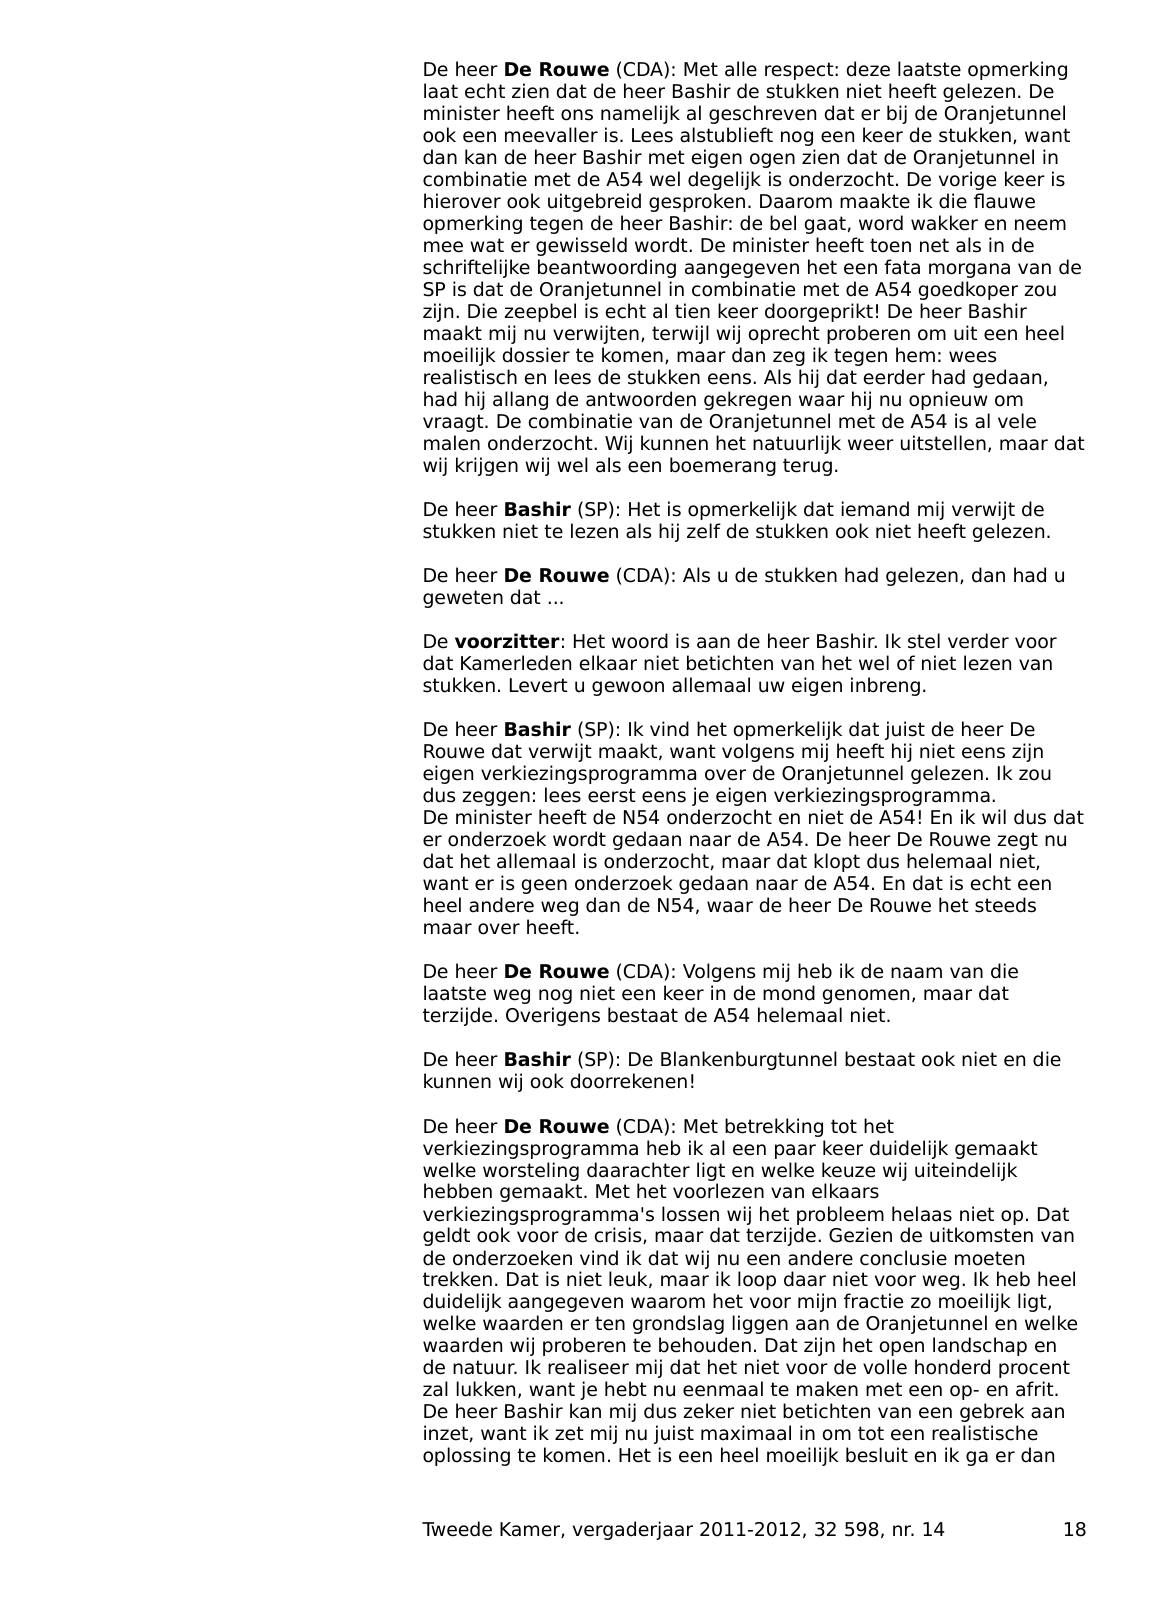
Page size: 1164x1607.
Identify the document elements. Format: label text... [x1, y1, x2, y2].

text De heer De Rouwe (CDA): Met betrekking tot het verkiezingsprogramma heb ik al een paar keer duidelijk gemaakt welke worsteling daarachter ligt en welke keuze wij uiteindelijk hebben gemaakt. Met het voorlezen van elkaars verkiezingsprogramma's lossen wij het probleem helaas niet op. Dat geldt ook voor de crisis, maar dat terzijde. Gezien de uitkomsten van de onderzoeken vind ik dat wij nu een andere conclusie moeten trekken. Dat is niet leuk, maar ik loop daar niet voor weg. Ik heb heel duidelijk aangegeven waarom het voor mijn fractie zo moeilijk ligt, welke waarden er ten grondslag liggen aan de Oranjetunnel en welke waarden wij proberen te behouden. Dat zijn het open landschap en de natuur. Ik realiseer mij dat het niet voor de volle honderd procent zal lukken, want je hebt nu eenmaal te maken met een op- en afrit. De heer Bashir kan mij dus zeker niet betichten van een gebrek aan inzet, want ik zet mij nu juist maximaal in om tot een realistische oplossing te komen. Het is een heel moeilijk besluit en ik ga er dan [422, 1116, 1087, 1467]
text De heer De Rouwe (CDA): Met alle respect: deze laatste opmerking laat echt zien dat de heer Bashir de stukken niet heeft gelezen. De minister heeft ons namelijk al geschreven dat er bij de Oranjetunnel ook een meevaller is. Lees alstublieft nog een keer de stukken, want dan kan de heer Bashir met eigen ogen zien dat de Oranjetunnel in combinatie met de A54 wel degelijk is onderzocht. De vorige keer is hierover ook uitgebreid gesproken. Daarom maakte ik die flauwe opmerking tegen de heer Bashir: de bel gaat, word wakker en neem mee wat er gewisseld wordt. De minister heeft toen net als in de schriftelijke beantwoording aangegeven het een fata morgana van de SP is dat de Oranjetunnel in combinatie met de A54 goedkoper zou zijn. Die zeepbel is echt al tien keer doorgeprikt! De heer Bashir maakt mij nu verwijten, terwijl wij oprecht proberen om uit een heel moeilijk dossier te komen, maar dan zeg ik tegen hem: wees realistisch en lees de stukken eens. Als hij dat eerder had gedaan, had hij allang de antwoorden gekregen waar hij nu opnieuw om vraagt. De combinatie van de Oranjetunnel met de A54 is al vele malen onderzocht. Wij kunnen het natuurlijk weer uitstellen, maar dat wij krijgen wij wel als een boemerang terug. [422, 59, 1087, 477]
text De heer Bashir (SP): De Blankenburgtunnel bestaat ook niet en die kunnen wij ook doorrekenen! [422, 1049, 1087, 1093]
text De minister heeft de N54 onderzocht en niet de A54! En ik wil dus dat er onderzoek wordt gedaan naar de A54. De heer De Rouwe zegt nu dat het allemaal is onderzocht, maar dat klopt dus helemaal niet, want er is geen onderzoek gedaan naar de A54. En dat is echt een heel andere weg dan de N54, waar de heer De Rouwe het steeds maar over heeft. [422, 807, 1087, 939]
text De heer Bashir (SP): Het is opmerkelijk dat iemand mij verwijt de stukken niet te lezen als hij zelf de stukken ook niet heeft gelezen. [422, 499, 1087, 543]
text De heer De Rouwe (CDA): Volgens mij heb ik de naam van die laatste weg nog niet een keer in de mond genomen, maar dat terzijde. Overigens bestaat de A54 helemaal niet. [422, 961, 1087, 1027]
text De voorzitter: Het woord is aan de heer Bashir. Ik stel verder voor dat Kamerleden elkaar niet betichten van het wel of niet lezen van stukken. Levert u gewoon allemaal uw eigen inbreng. [422, 631, 1087, 697]
text De heer De Rouwe (CDA): Als u de stukken had gelezen, dan had u geweten dat ... [422, 565, 1087, 609]
text De heer Bashir (SP): Ik vind het opmerkelijk dat juist de heer De Rouwe dat verwijt maakt, want volgens mij heeft hij niet eens zijn eigen verkiezingsprogramma over de Oranjetunnel gelezen. Ik zou dus zeggen: lees eerst eens je eigen verkiezingsprogramma. [422, 719, 1087, 807]
